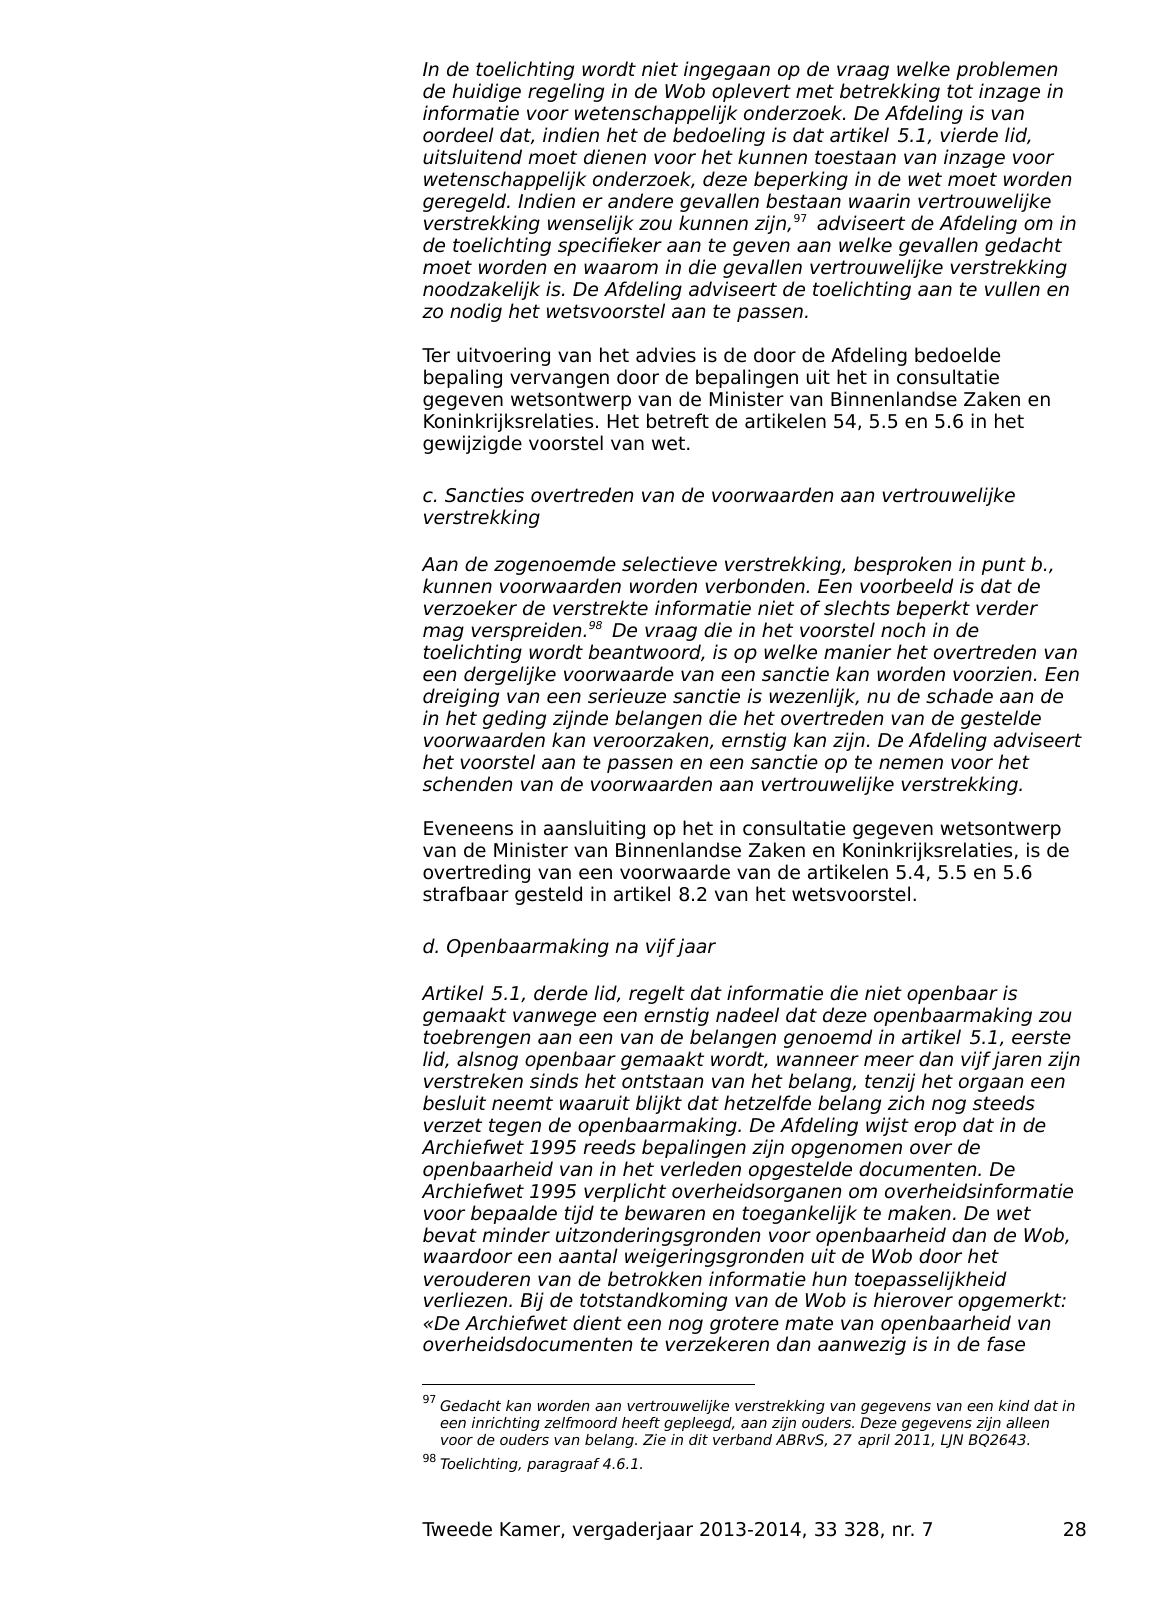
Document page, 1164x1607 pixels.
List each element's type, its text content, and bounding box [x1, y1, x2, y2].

text Gedacht kan worden aan vertrouwelijke verstrekking van gegevens van een kind dat in een inrichting zelfmoord heeft gepleegd, aan zijn ouders. Deze gegevens zijn alleen voor de ouders van belang. Zie in dit verband ABRvS, 27 april 2011, LJN BQ2643. [422, 1393, 1087, 1449]
subtitle d. Openbaarmaking na vijf jaar [422, 936, 1087, 958]
text In de toelichting wordt niet ingegaan op de vraag welke problemen de huidige regeling in de Wob oplevert met betrekking tot inzage in informatie voor wetenschappelijk onderzoek. De Afdeling is van oordeel dat, indien het de bedoeling is dat artikel 5.1, vierde lid, uitsluitend moet dienen voor het kunnen toestaan van inzage voor wetenschappelijk onderzoek, deze beperking in de wet moet worden geregeld. Indien er andere gevallen bestaan waarin vertrouwelijke verstrekking wenselijk zou kunnen zijn, adviseert de Afdeling om in de toelichting specifieker aan te geven aan welke gevallen gedacht moet worden en waarom in die gevallen vertrouwelijke verstrekking noodzakelijk is. De Afdeling adviseert de toelichting aan te vullen en zo nodig het wetsvoorstel aan te passen. [422, 59, 1087, 323]
text Aan de zogenoemde selectieve verstrekking, besproken in punt b., kunnen voorwaarden worden verbonden. Een voorbeeld is dat de verzoeker de verstrekte informatie niet of slechts beperkt verder mag verspreiden. De vraag die in het voorstel noch in de toelichting wordt beantwoord, is op welke manier het overtreden van een dergelijke voorwaarde van een sanctie kan worden voorzien. Een dreiging van een serieuze sanctie is wezenlijk, nu de schade aan de in het geding zijnde belangen die het overtreden van de gestelde voorwaarden kan veroorzaken, ernstig kan zijn. De Afdeling adviseert het voorstel aan te passen en een sanctie op te nemen voor het schenden van de voorwaarden aan vertrouwelijke verstrekking. [422, 554, 1087, 796]
text Toelichting, paragraaf 4.6.1. [422, 1452, 1087, 1474]
subtitle c. Sancties overtreden van de voorwaarden aan vertrouwelijke verstrekking [422, 485, 1087, 529]
text Eveneens in aansluiting op het in consultatie gegeven wetsontwerp van de Minister van Binnenlandse Zaken en Koninkrijksrelaties, is de overtreding van een voorwaarde van de artikelen 5.4, 5.5 en 5.6 strafbaar gesteld in artikel 8.2 van het wetsvoorstel. [422, 818, 1087, 906]
text Artikel 5.1, derde lid, regelt dat informatie die niet openbaar is gemaakt vanwege een ernstig nadeel dat deze openbaarmaking zou toebrengen aan een van de belangen genoemd in artikel 5.1, eerste lid, alsnog openbaar gemaakt wordt, wanneer meer dan vijf jaren zijn verstreken sinds het ontstaan van het belang, tenzij het orgaan een besluit neemt waaruit blijkt dat hetzelfde belang zich nog steeds verzet tegen de openbaarmaking. De Afdeling wijst erop dat in de Archiefwet 1995 reeds bepalingen zijn opgenomen over de openbaarheid van in het verleden opgestelde documenten. De Archiefwet 1995 verplicht overheidsorganen om overheidsinformatie voor bepaalde tijd te bewaren en toegankelijk te maken. De wet bevat minder uitzonderingsgronden voor openbaarheid dan de Wob, waardoor een aantal weigeringsgronden uit de Wob door het verouderen van de betrokken informatie hun toepasselijkheid verliezen. Bij de totstandkoming van de Wob is hierover opgemerkt: «De Archiefwet dient een nog grotere mate van openbaarheid van overheidsdocumenten te verzekeren dan aanwezig is in de fase [422, 983, 1087, 1356]
text Ter uitvoering van het advies is de door de Afdeling bedoelde bepaling vervangen door de bepalingen uit het in consultatie gegeven wetsontwerp van de Minister van Binnenlandse Zaken en Koninkrijksrelaties. Het betreft de artikelen 54, 5.5 en 5.6 in het gewijzigde voorstel van wet. [422, 345, 1087, 455]
